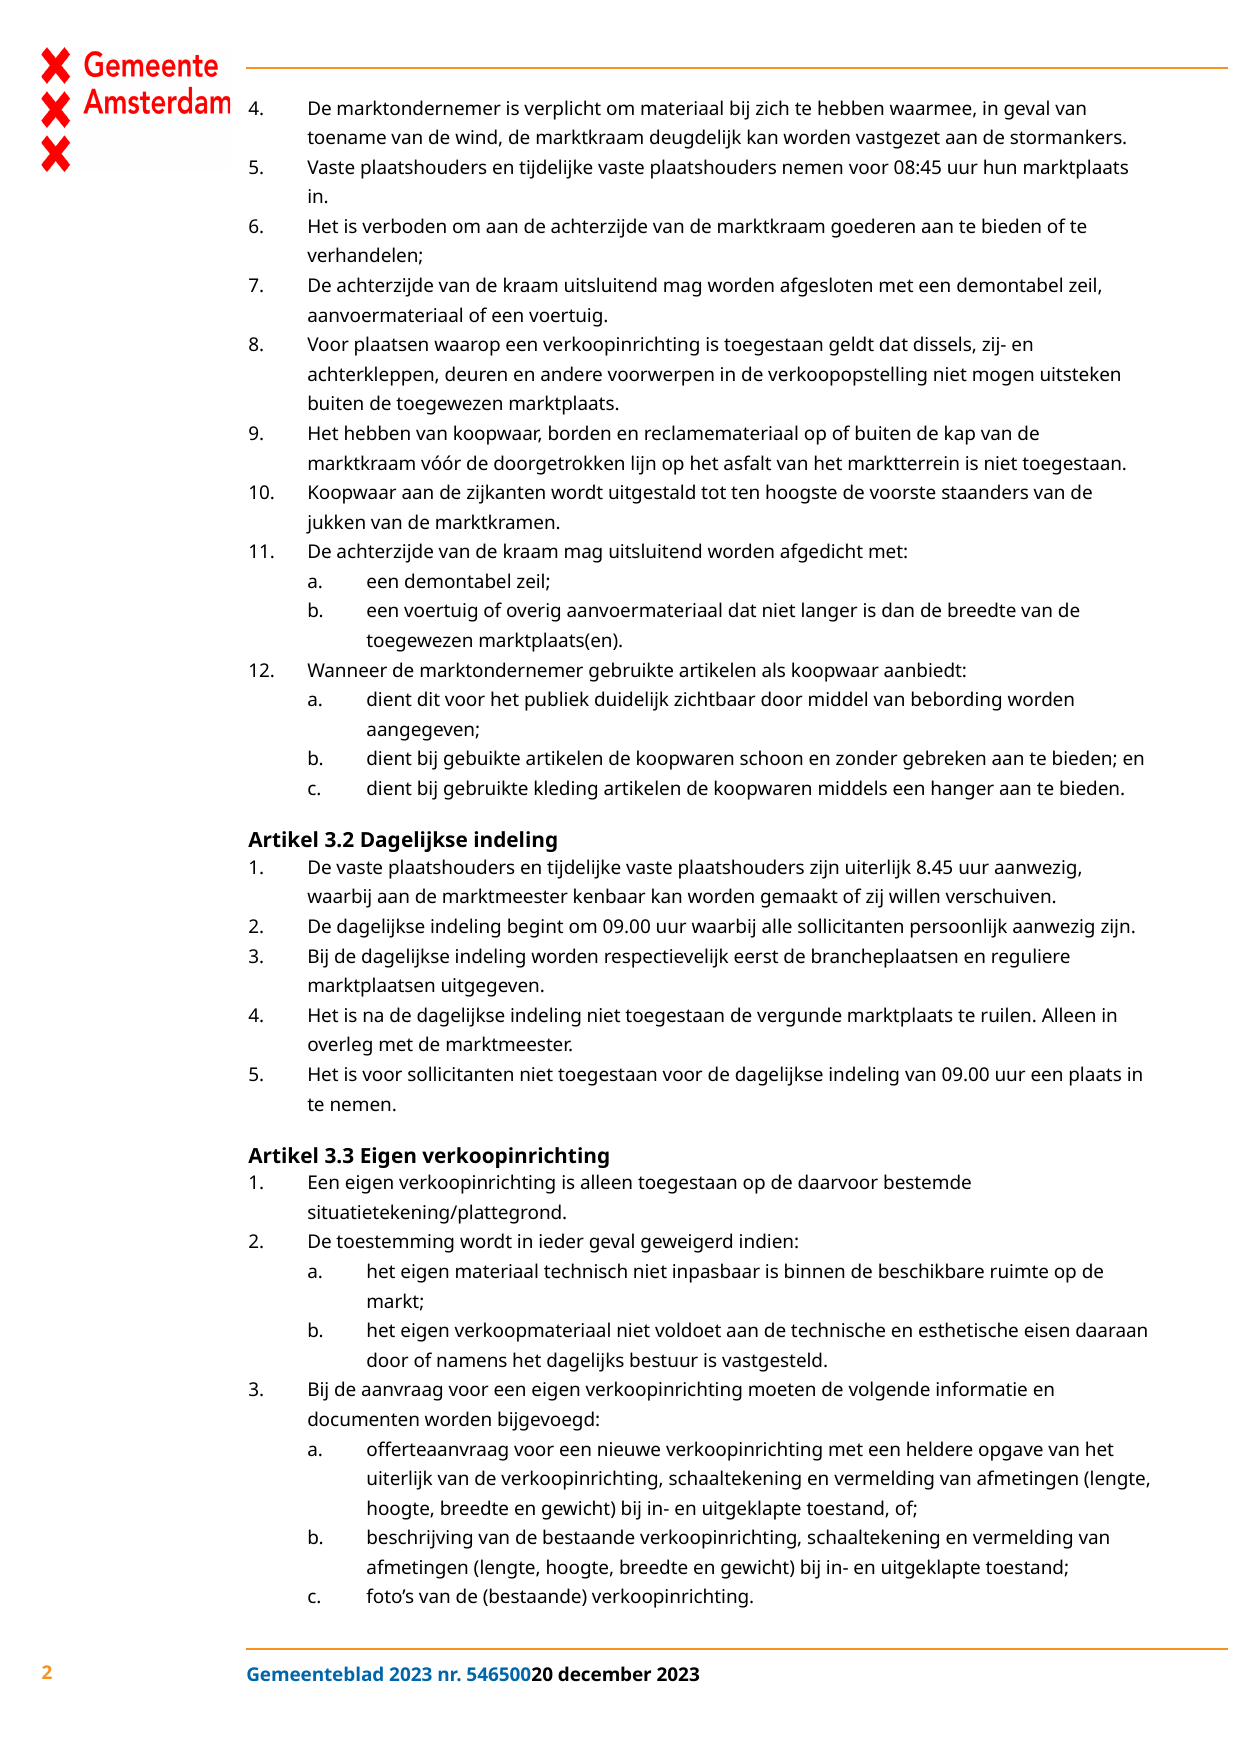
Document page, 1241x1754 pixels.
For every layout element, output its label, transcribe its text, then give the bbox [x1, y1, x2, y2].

list De dagelijkse indeling begint om 09.00 uur waarbij alle sollicitanten persoonlijk aanwezig zijn. [248, 913, 1152, 939]
list dient dit voor het publiek duidelijk zichtbaar door middel van bebording worden aangegeven; [307, 686, 1152, 742]
list Wanneer de marktondernemer gebruikte artikelen als koopwaar aanbiedt: [248, 657, 1152, 683]
list Bij de dagelijkse indeling worden respectievelijk eerst de brancheplaatsen en reguliere marktplaatsen uitgegeven. [248, 943, 1152, 998]
list De marktondernemer is verplicht om materiaal bij zich te hebben waarmee, in geval van toename van de wind, de marktkraam deugdelijk kan worden vastgezet aan de stormankers. [248, 95, 1152, 150]
list Vaste plaatshouders en tijdelijke vaste plaatshouders nemen voor 08:45 uur hun marktplaats in. [248, 154, 1152, 209]
list Het is verboden om aan de achterzijde van de marktkraam goederen aan te bieden of te verhandelen; [248, 213, 1152, 268]
list Het hebben van koopwaar, borden en reclamemateriaal op of buiten de kap van de marktkraam vóór de doorgetrokken lijn op het asfalt van het marktterrein is niet toegestaan. [248, 420, 1152, 476]
list foto’s van de (bestaande) verkoopinrichting. [307, 1584, 1152, 1609]
list Voor plaatsen waarop een verkoopinrichting is toegestaan geldt dat dissels, zij- en achterkleppen, deuren en andere voorwerpen in de verkoopopstelling niet mogen uitsteken buiten de toegewezen marktplaats. [248, 331, 1152, 416]
list Bij de aanvraag voor een eigen verkoopinrichting moeten de volgende informatie en documenten worden bijgevoegd: [248, 1377, 1152, 1432]
list offerteaanvraag voor een nieuwe verkoopinrichting met een heldere opgave van het uiterlijk van de verkoopinrichting, schaaltekening en vermelding van afmetingen (lengte, hoogte, breedte en gewicht) bij in- en uitgeklapte toestand, of; [307, 1436, 1152, 1521]
list een demontabel zeil; [307, 568, 1152, 594]
list het eigen materiaal technisch niet inpasbaar is binnen de beschikbare ruimte op de markt; [307, 1258, 1152, 1314]
text Artikel 3.3 Eigen verkoopinrichting [248, 1141, 1152, 1169]
list Het is na de dagelijkse indeling niet toegestaan de vergunde marktplaats te ruilen. Alleen in overleg met de marktmeester. [248, 1002, 1152, 1057]
list dient bij gebruikte kleding artikelen de koopwaren middels een hanger aan te bieden. [307, 775, 1152, 801]
list De vaste plaatshouders en tijdelijke vaste plaatshouders zijn uiterlijk 8.45 uur aanwezig, waarbij aan de marktmeester kenbaar kan worden gemaakt of zij willen verschuiven. [248, 854, 1152, 909]
list dient bij gebuikte artikelen de koopwaren schoon en zonder gebreken aan te bieden; en [307, 746, 1152, 771]
list Koopwaar aan de zijkanten wordt uitgestald tot ten hoogste de voorste staanders van de jukken van de marktkramen. [248, 479, 1152, 535]
text Artikel 3.2 Dagelijkse indeling [248, 826, 1152, 854]
list Het is voor sollicitanten niet toegestaan voor de dagelijkse indeling van 09.00 uur een plaats in te nemen. [248, 1061, 1152, 1116]
list De toestemming wordt in ieder geval geweigerd indien: [248, 1229, 1152, 1254]
list De achterzijde van de kraam mag uitsluitend worden afgedicht met: [248, 538, 1152, 564]
list beschrijving van de bestaande verkoopinrichting, schaaltekening en vermelding van afmetingen (lengte, hoogte, breedte en gewicht) bij in- en uitgeklapte toestand; [307, 1524, 1152, 1580]
picture [41, 47, 231, 172]
list een voertuig of overig aanvoermateriaal dat niet langer is dan de breedte van de toegewezen marktplaats(en). [307, 598, 1152, 653]
list het eigen verkoopmateriaal niet voldoet aan de technische en esthetische eisen daaraan door of namens het dagelijks bestuur is vastgesteld. [307, 1317, 1152, 1373]
list De achterzijde van de kraam uitsluitend mag worden afgesloten met een demontabel zeil, aanvoermateriaal of een voertuig. [248, 272, 1152, 328]
list Een eigen verkoopinrichting is alleen toegestaan op de daarvoor bestemde situatietekening/plattegrond. [248, 1169, 1152, 1225]
